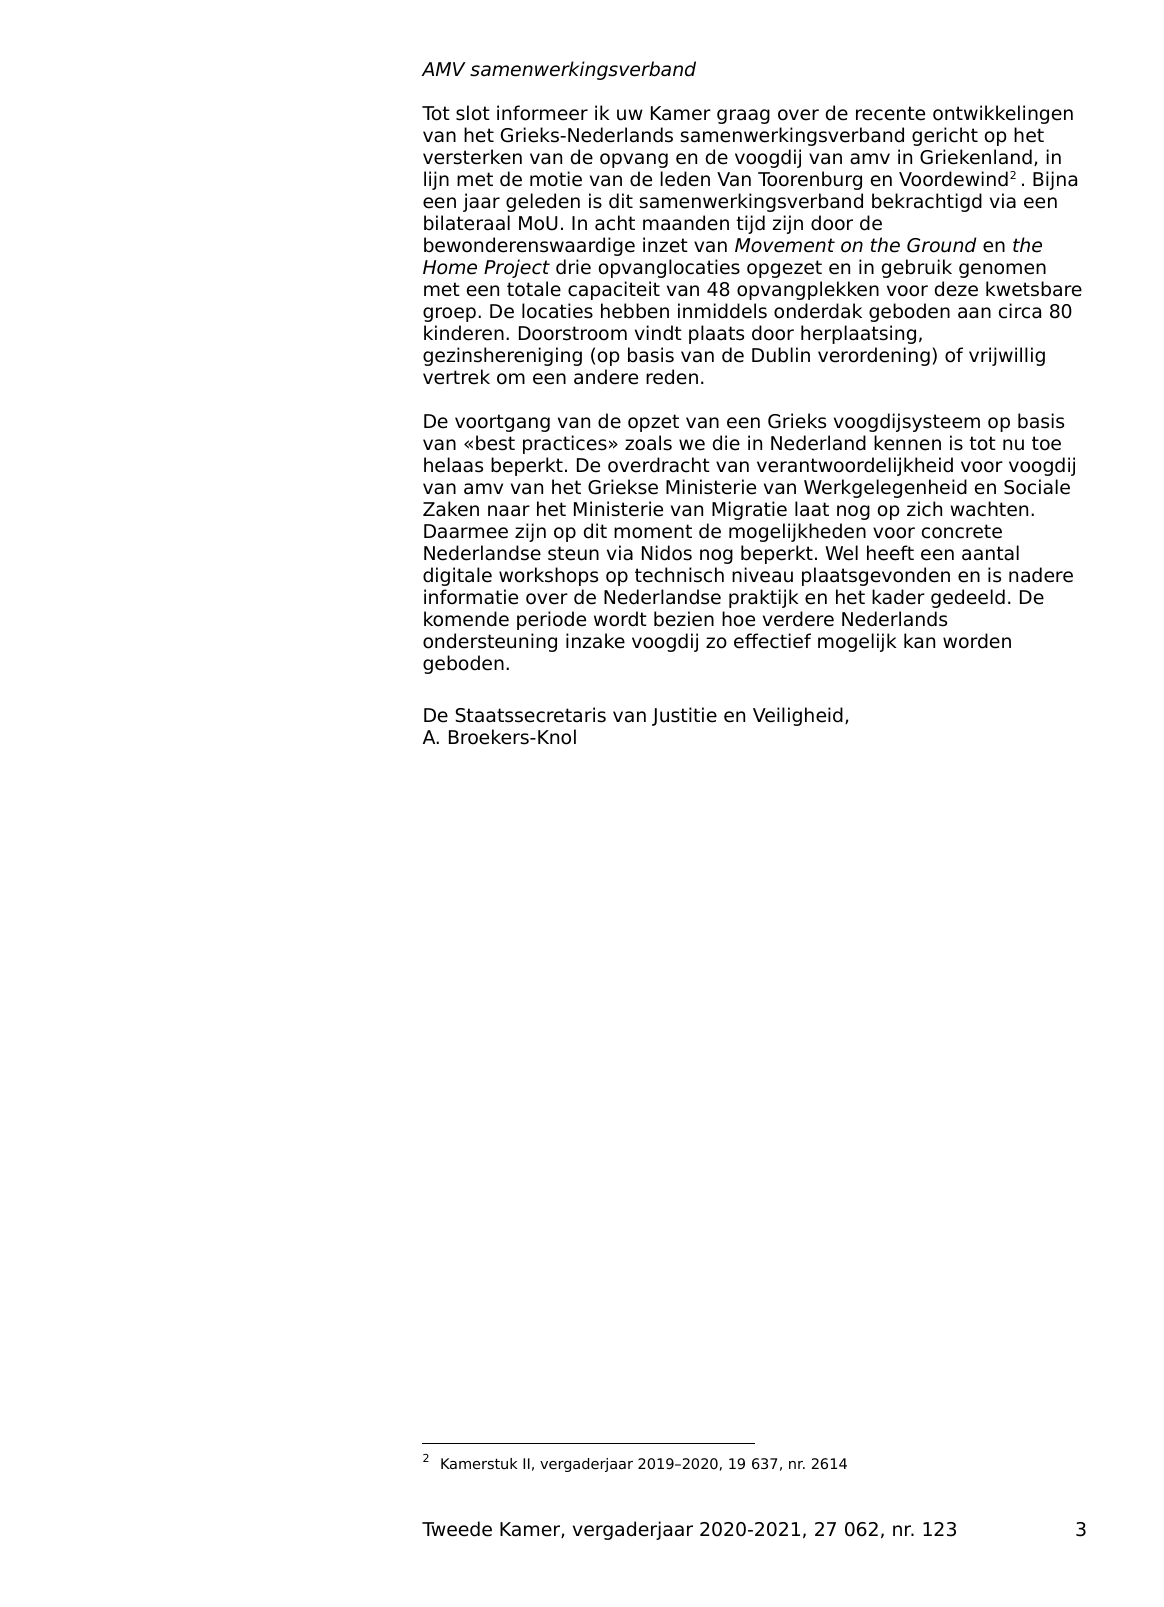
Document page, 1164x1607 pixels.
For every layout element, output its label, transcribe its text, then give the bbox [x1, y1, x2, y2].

text De voortgang van de opzet van een Grieks voogdijsysteem op basis van «best practices» zoals we die in Nederland kennen is tot nu toe helaas beperkt. De overdracht van verantwoordelijkheid voor voogdij van amv van het Griekse Ministerie van Werkgelegenheid en Sociale Zaken naar het Ministerie van Migratie laat nog op zich wachten. Daarmee zijn op dit moment de mogelijkheden voor concrete Nederlandse steun via Nidos nog beperkt. Wel heeft een aantal digitale workshops op technisch niveau plaatsgevonden en is nadere informatie over de Nederlandse praktijk en het kader gedeeld. De komende periode wordt bezien hoe verdere Nederlands ondersteuning inzake voogdij zo effectief mogelijk kan worden geboden. [422, 411, 1087, 675]
text De Staatssecretaris van Justitie en Veiligheid, A. Broekers-Knol [422, 705, 1087, 749]
subtitle AMV samenwerkingsverband [422, 59, 1087, 81]
text Tot slot informeer ik uw Kamer graag over de recente ontwikkelingen van het Grieks-Nederlands samenwerkingsverband gericht op het versterken van de opvang en de voogdij van amv in Griekenland, in lijn met de motie van de leden Van Toorenburg en Voordewind. Bijna een jaar geleden is dit samenwerkingsverband bekrachtigd via een bilateraal MoU. In acht maanden tijd zijn door de bewonderenswaardige inzet van Movement on the Ground en the Home Project drie opvanglocaties opgezet en in gebruik genomen met een totale capaciteit van 48 opvangplekken voor deze kwetsbare groep. De locaties hebben inmiddels onderdak geboden aan circa 80 kinderen. Doorstroom vindt plaats door herplaatsing, gezinshereniging (op basis van de Dublin verordening) of vrijwillig vertrek om een andere reden. [422, 103, 1087, 389]
text Kamerstuk II, vergaderjaar 2019–2020, 19 637, nr. 2614 [422, 1452, 1087, 1474]
